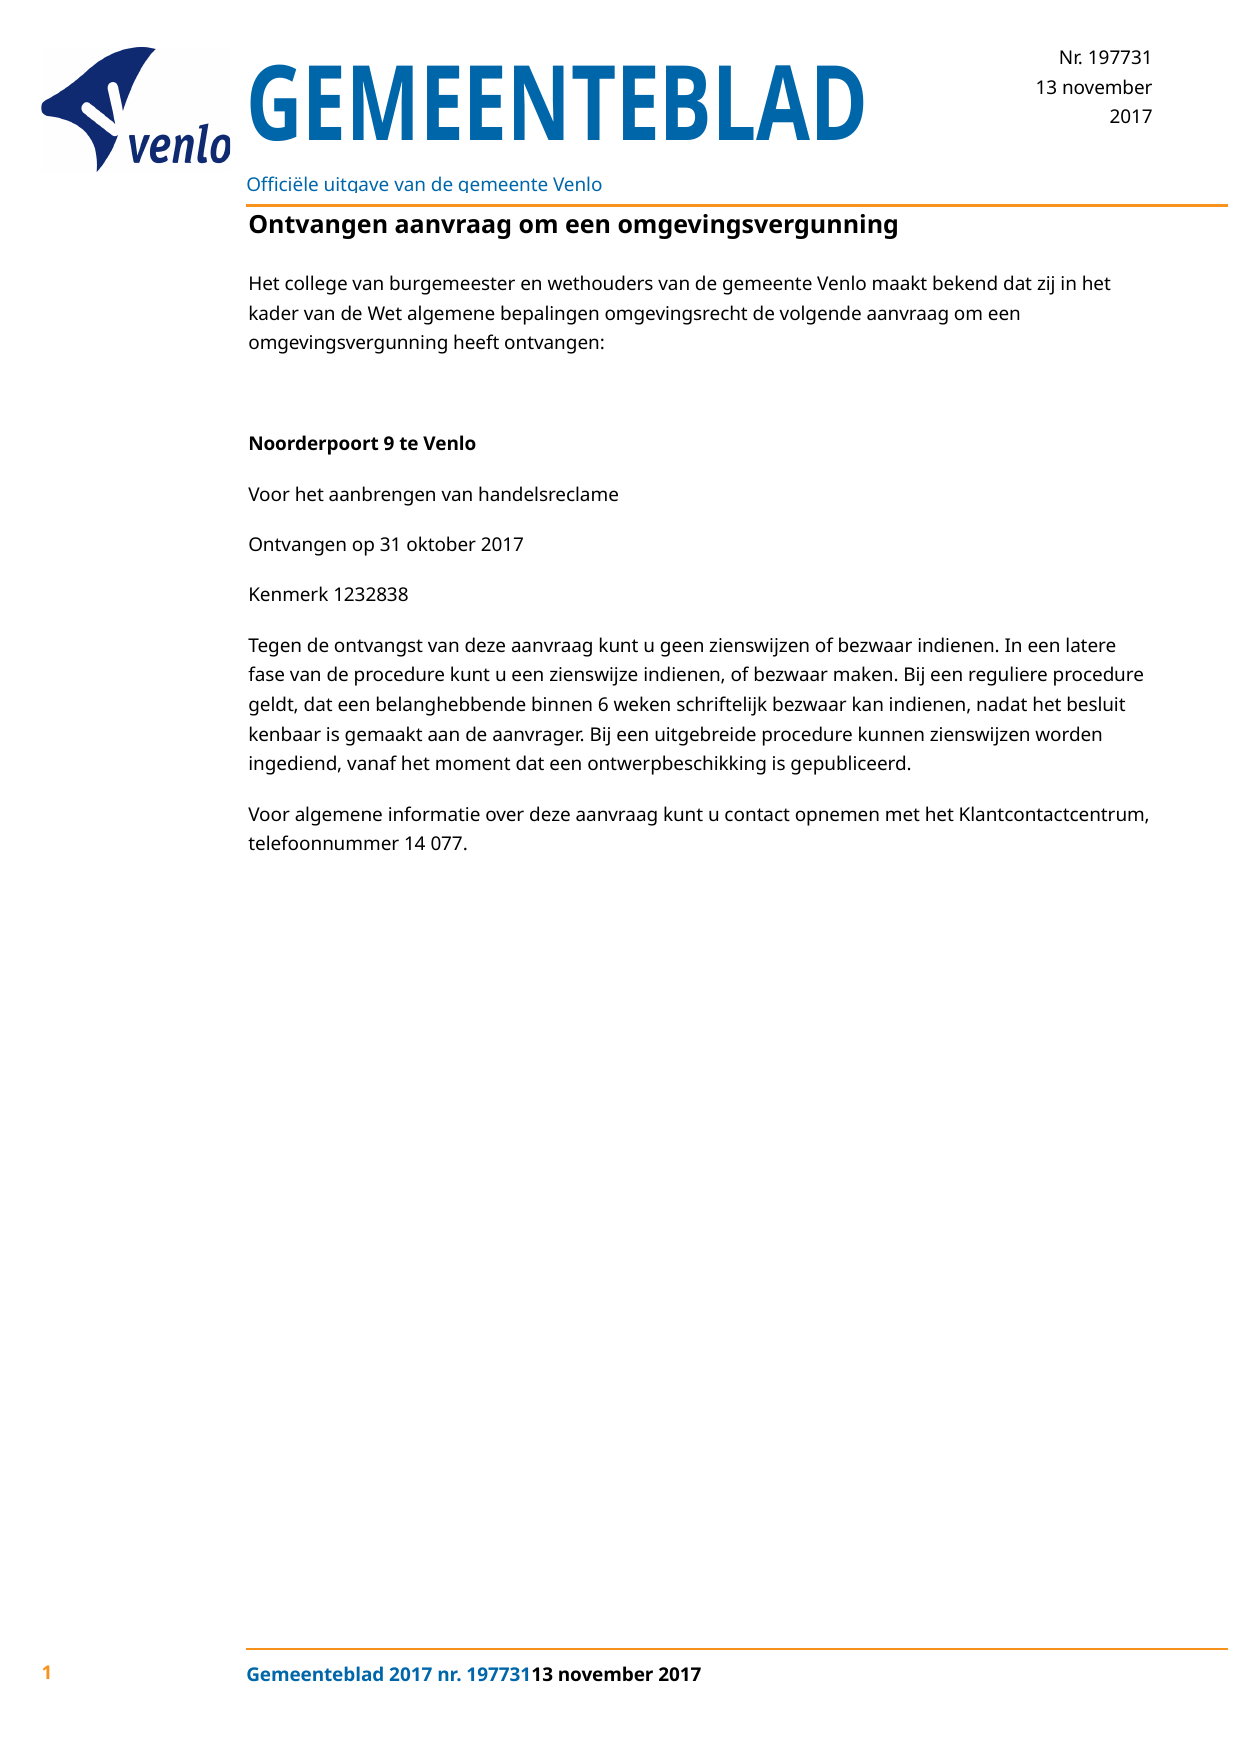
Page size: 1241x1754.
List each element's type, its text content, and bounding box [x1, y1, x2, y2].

text Ontvangen op 31 oktober 2017 [248, 531, 1152, 557]
text Voor algemene informatie over deze aanvraag kunt u contact opnemen met het Klantcontactcentrum, telefoonnummer 14 077. [248, 801, 1152, 856]
text Kenmerk 1232838 [248, 582, 1152, 607]
text Ontvangen aanvraag om een omgevingsvergunning [248, 207, 1152, 241]
picture [41, 47, 231, 172]
text Tegen de ontvangst van deze aanvraag kunt u geen zienswijzen of bezwaar indienen. In een latere fase van de procedure kunt u een zienswijze indienen, of bezwaar maken. Bij een reguliere procedure geldt, dat een belanghebbende binnen 6 weken schriftelijk bezwaar kan indienen, nadat het besluit kenbaar is gemaakt aan de aanvrager. Bij een uitgebreide procedure kunnen zienswijzen worden ingediend, vanaf het moment dat een ontwerpbeschikking is gepubliceerd. [248, 632, 1152, 776]
text Noorderpoort 9 te Venlo [248, 430, 1152, 456]
text Het college van burgemeester en wethouders van de gemeente Venlo maakt bekend dat zij in het kader van de Wet algemene bepalingen omgevingsrecht de volgende aanvraag om een omgevingsvergunning heeft ontvangen: [248, 270, 1152, 355]
text Voor het aanbrengen van handelsreclame [248, 481, 1152, 506]
